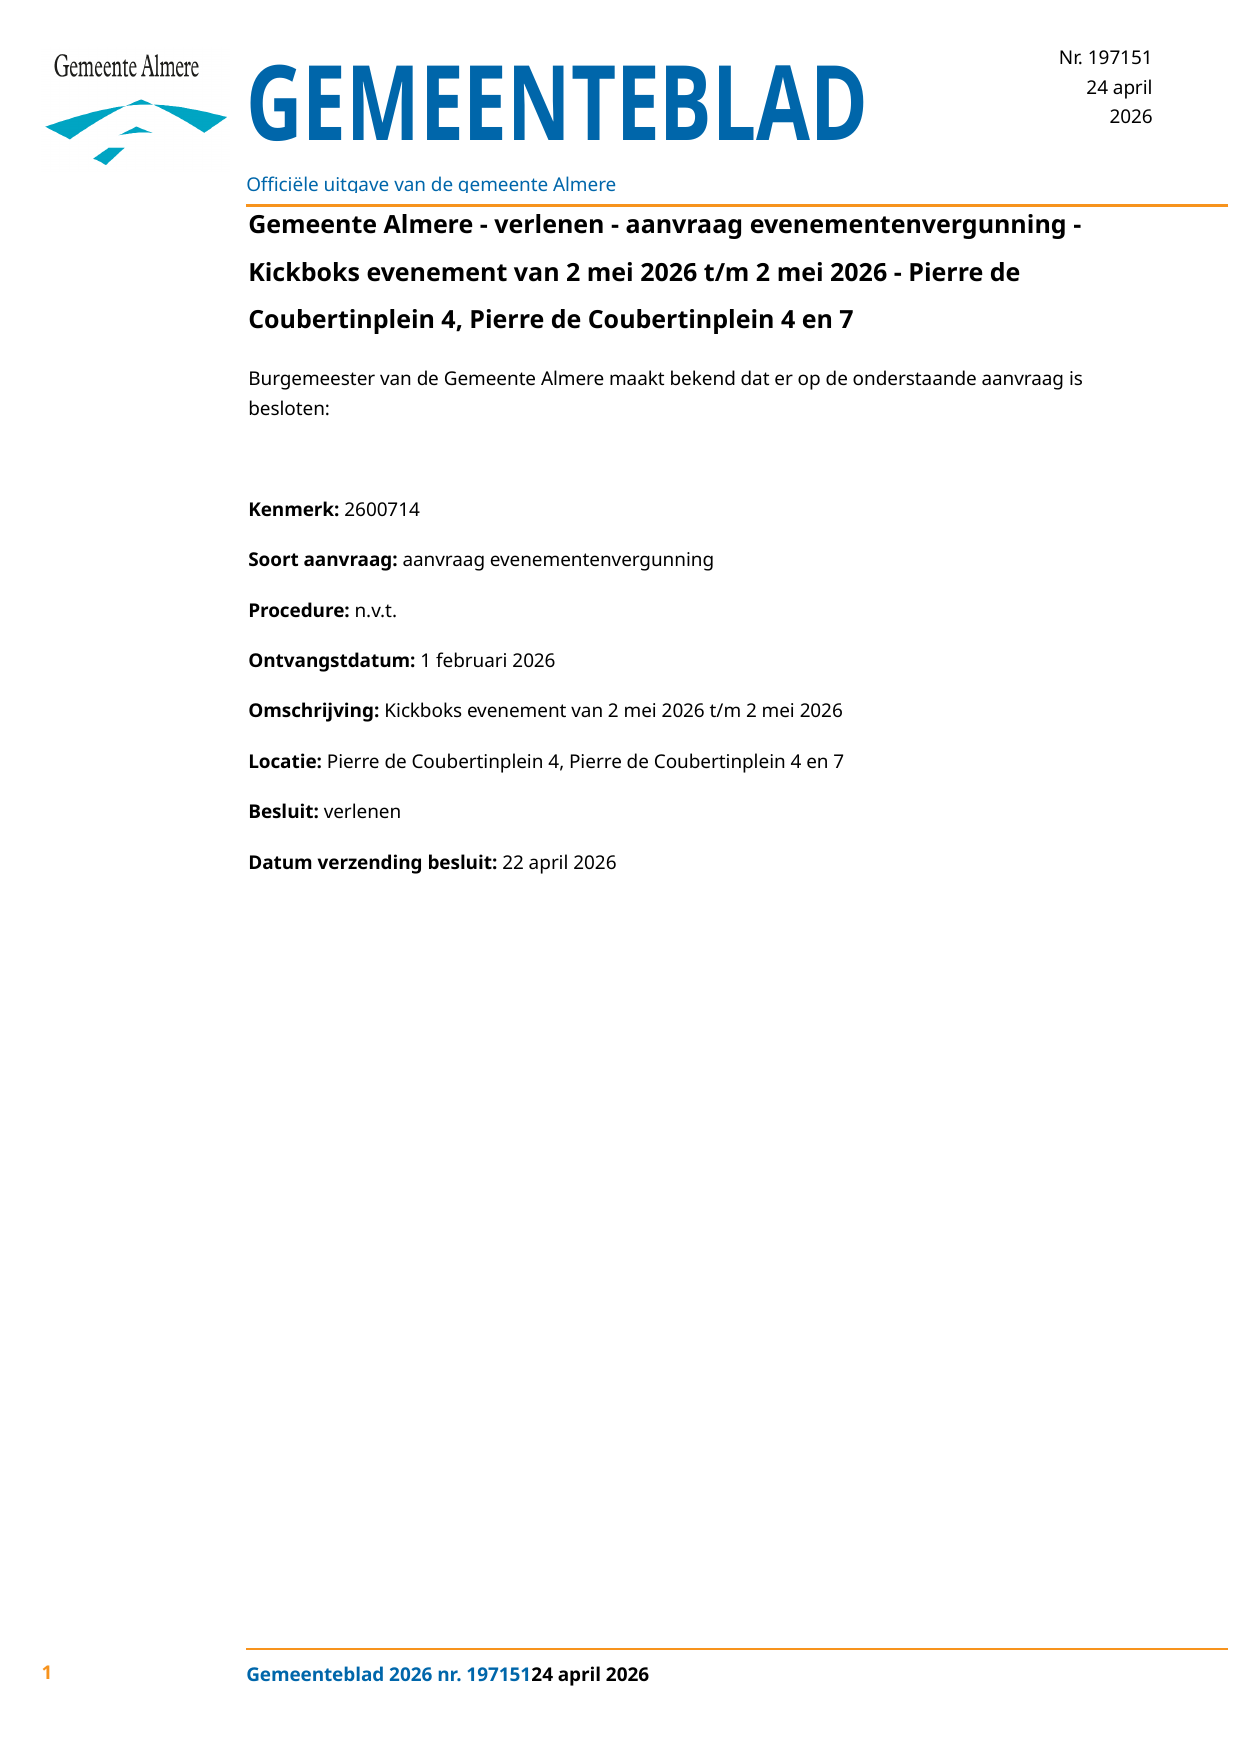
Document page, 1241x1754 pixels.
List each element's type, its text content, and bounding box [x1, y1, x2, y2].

picture [41, 47, 231, 172]
text Datum verzending besluit: 22 april 2026 [248, 849, 1152, 874]
text Procedure: n.v.t. [248, 597, 1152, 622]
text Soort aanvraag: aanvraag evenementenvergunning [248, 546, 1152, 572]
text Burgemeester van de Gemeente Almere maakt bekend dat er op de onderstaande aanvraag is besloten: [248, 366, 1152, 421]
text Besluit: verlenen [248, 798, 1152, 824]
text Kenmerk: 2600714 [248, 496, 1152, 522]
text Gemeente Almere - verlenen - aanvraag evenementenvergunning - Kickboks evenement van 2 mei 2026 t/m 2 mei 2026 - Pierre de Coubertinplein 4, Pierre de Coubertinplein 4 en 7 [248, 207, 1152, 336]
text Ontvangstdatum: 1 februari 2026 [248, 647, 1152, 673]
text Omschrijving: Kickboks evenement van 2 mei 2026 t/m 2 mei 2026 [248, 698, 1152, 723]
text Locatie: Pierre de Coubertinplein 4, Pierre de Coubertinplein 4 en 7 [248, 748, 1152, 774]
